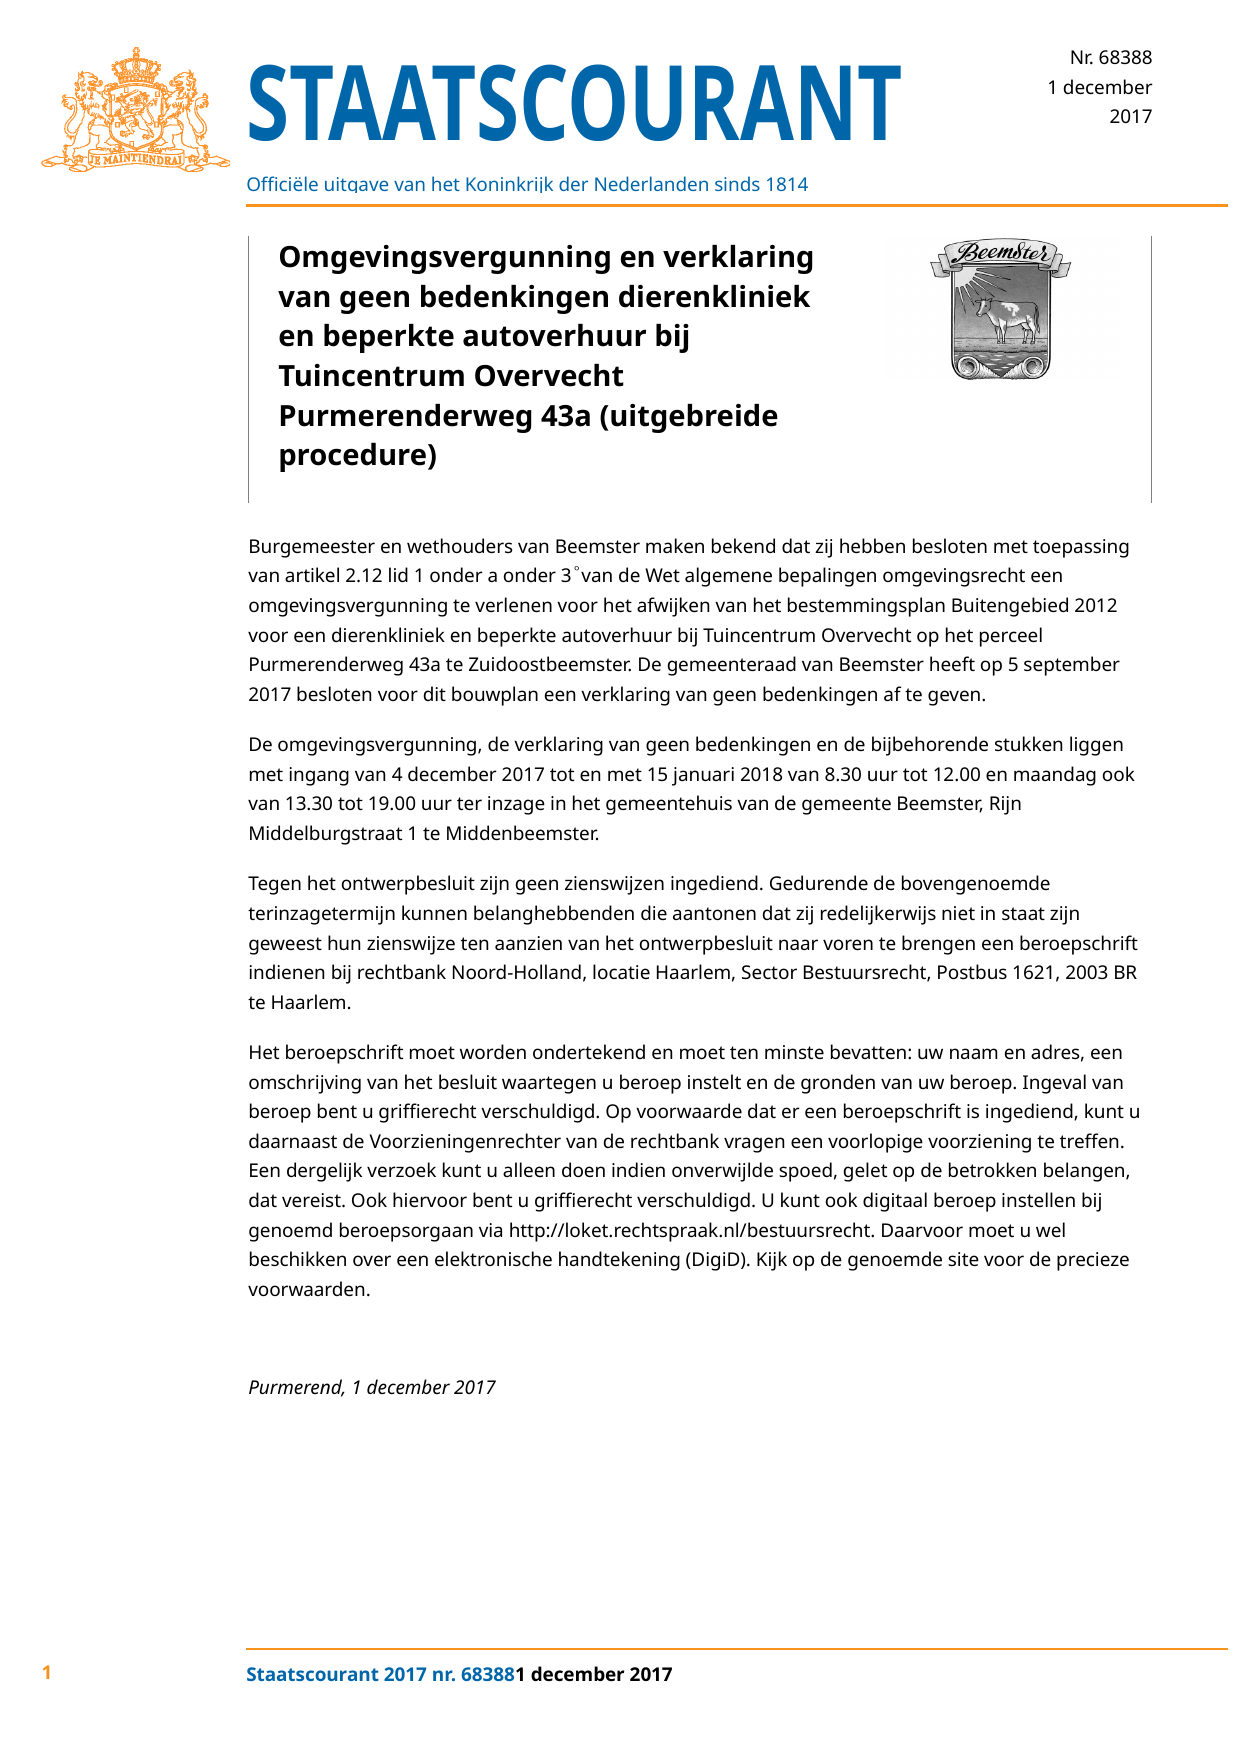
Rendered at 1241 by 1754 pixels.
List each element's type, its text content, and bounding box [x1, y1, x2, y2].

picture [41, 47, 231, 172]
picture [882, 236, 1119, 381]
text Burgemeester en wethouders van Beemster maken bekend dat zij hebben besloten met toepassing van artikel 2.12 lid 1 onder a onder 3 ͦ van de Wet algemene bepalingen omgevingsrecht een omgevingsvergunning te verlenen voor het afwijken van het bestemmingsplan Buitengebied 2012 voor een dierenkliniek en beperkte autoverhuur bij Tuincentrum Overvecht op het perceel Purmerenderweg 43a te Zuidoostbeemster. De gemeenteraad van Beemster heeft op 5 september 2017 besloten voor dit bouwplan een verklaring van geen bedenkingen af te geven. [248, 533, 1152, 707]
text Tegen het ontwerpbesluit zijn geen zienswijzen ingediend. Gedurende de bovengenoemde terinzagetermijn kunnen belanghebbenden die aantonen dat zij redelijkerwijs niet in staat zijn geweest hun zienswijze ten aanzien van het ontwerpbesluit naar voren te brengen een beroepschrift indienen bij rechtbank Noord-Holland, locatie Haarlem, Sector Bestuursrecht, Postbus 1621, 2003 BR te Haarlem. [248, 871, 1152, 1014]
text Het beroepschrift moet worden ondertekend en moet ten minste bevatten: uw naam en adres, een omschrijving van het besluit waartegen u beroep instelt en de gronden van uw beroep. Ingeval van beroep bent u griffierecht verschuldigd. Op voorwaarde dat er een beroepschrift is ingediend, kunt u daarnaast de Voorzieningenrechter van de rechtbank vragen een voorlopige voorziening te treffen. Een dergelijk verzoek kunt u alleen doen indien onverwijlde spoed, gelet op de betrokken belangen, dat vereist. Ook hiervoor bent u griffierecht verschuldigd. U kunt ook digitaal beroep instellen bij genoemd beroepsorgaan via http://loket.rechtspraak.nl/bestuursrecht. Daarvoor moet u wel beschikken over een elektronische handtekening (DigiD). Kijk op de genoemde site voor de precieze voorwaarden. [248, 1039, 1152, 1302]
table_header Omgevingsvergunning en verklaring van geen bedenkingen dierenkliniek en beperkte autoverhuur bij Tuincentrum Overvecht Purmerenderweg 43a (uitgebreide procedure) [249, 236, 850, 503]
table_header [850, 236, 1151, 503]
text De omgevingsvergunning, de verklaring van geen bedenkingen en de bijbehorende stukken liggen met ingang van 4 december 2017 tot en met 15 januari 2018 van 8.30 uur tot 12.00 en maandag ook van 13.30 tot 19.00 uur ter inzage in het gemeentehuis van de gemeente Beemster, Rijn Middelburgstraat 1 te Middenbeemster. [248, 731, 1152, 846]
text Purmerend, 1 december 2017 [248, 1374, 1152, 1400]
